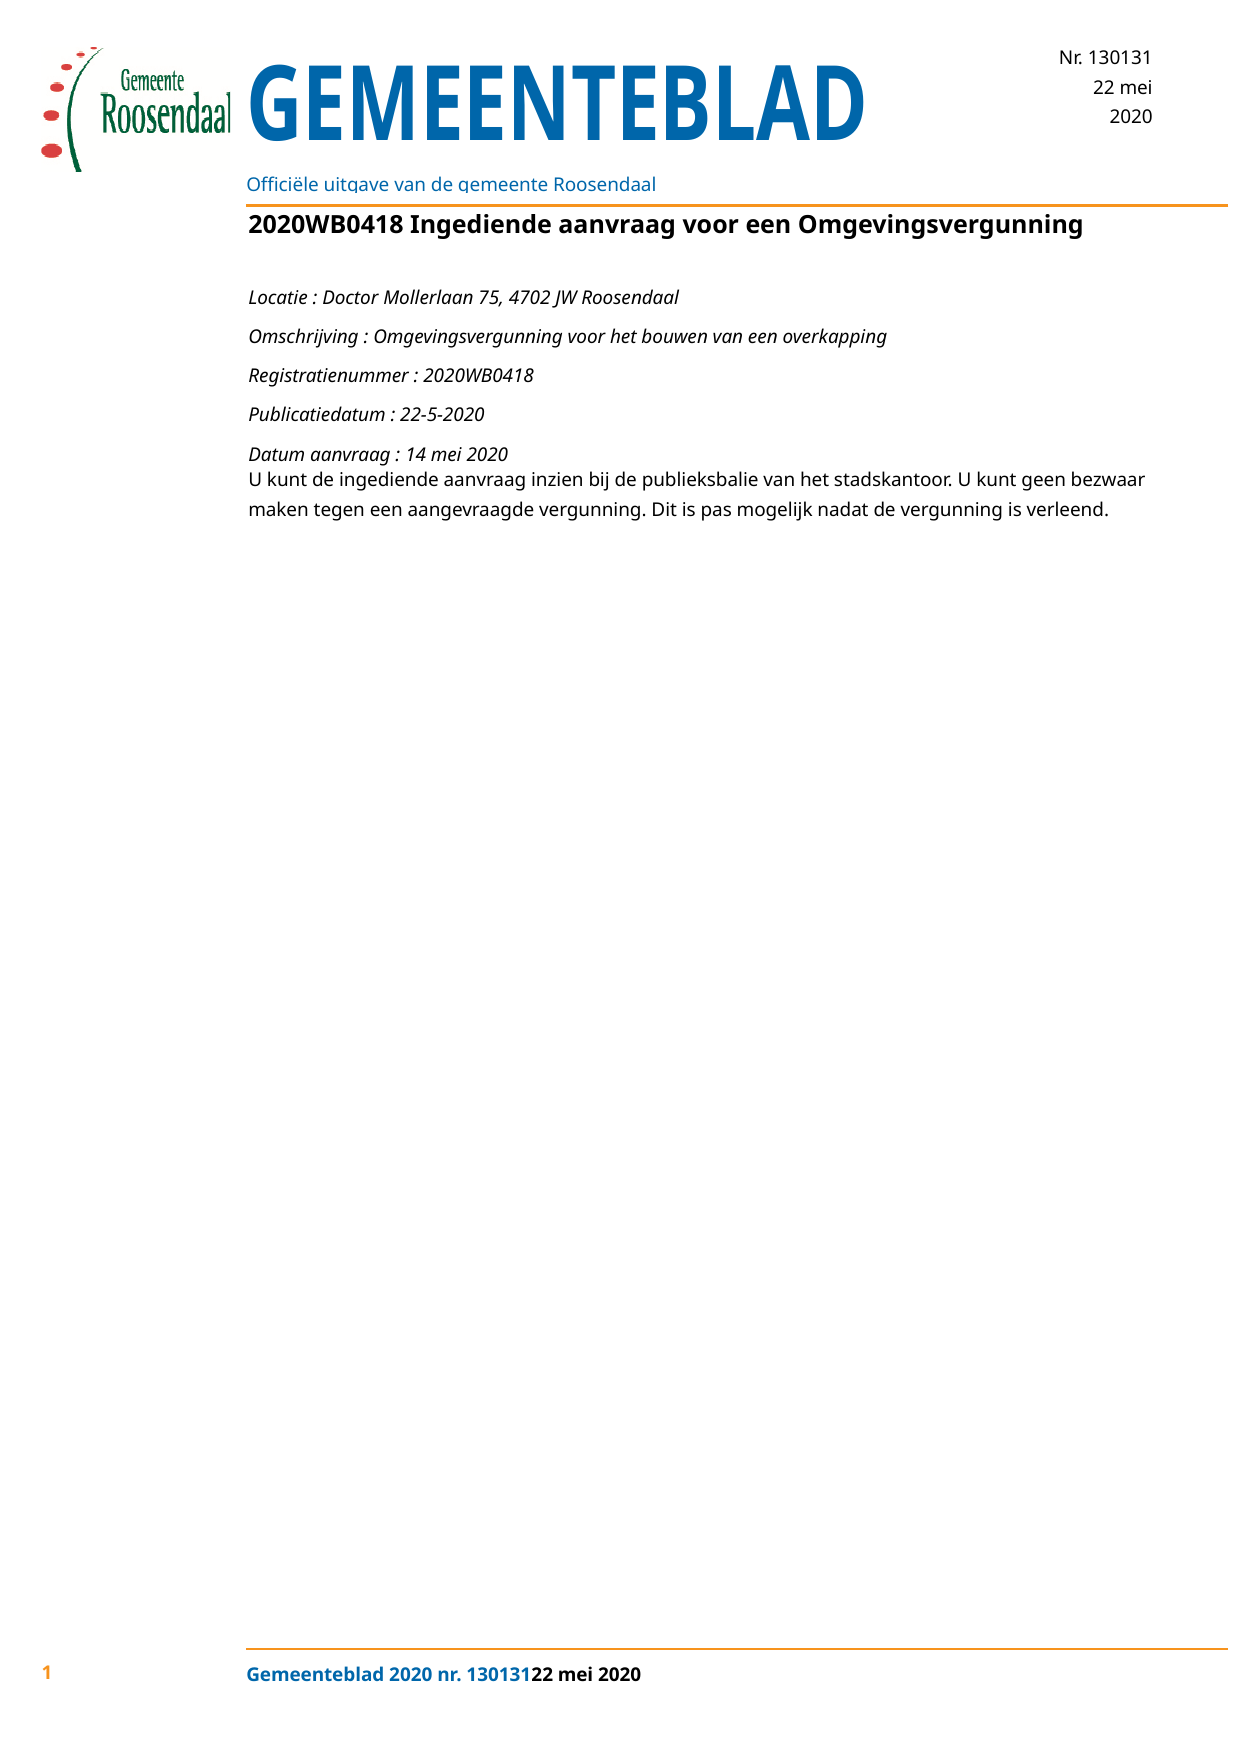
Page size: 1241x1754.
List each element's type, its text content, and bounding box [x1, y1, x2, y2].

picture [41, 47, 231, 172]
text Registratienummer : 2020WB0418 [248, 362, 1152, 388]
text Locatie : Doctor Mollerlaan 75, 4702 JW Roosendaal [248, 284, 1152, 309]
text 2020WB0418 Ingediende aanvraag voor een Omgevingsvergunning [248, 207, 1152, 241]
text Publicatiedatum : 22-5-2020 [248, 402, 1152, 427]
text U kunt de ingediende aanvraag inzien bij de publieksbalie van het stadskantoor. U kunt geen bezwaar maken tegen een aangevraagde vergunning. Dit is pas mogelijk nadat de vergunning is verleend. [248, 467, 1152, 522]
text Datum aanvraag : 14 mei 2020 [248, 441, 1152, 467]
text Omschrijving : Omgevingsvergunning voor het bouwen van een overkapping [248, 323, 1152, 349]
